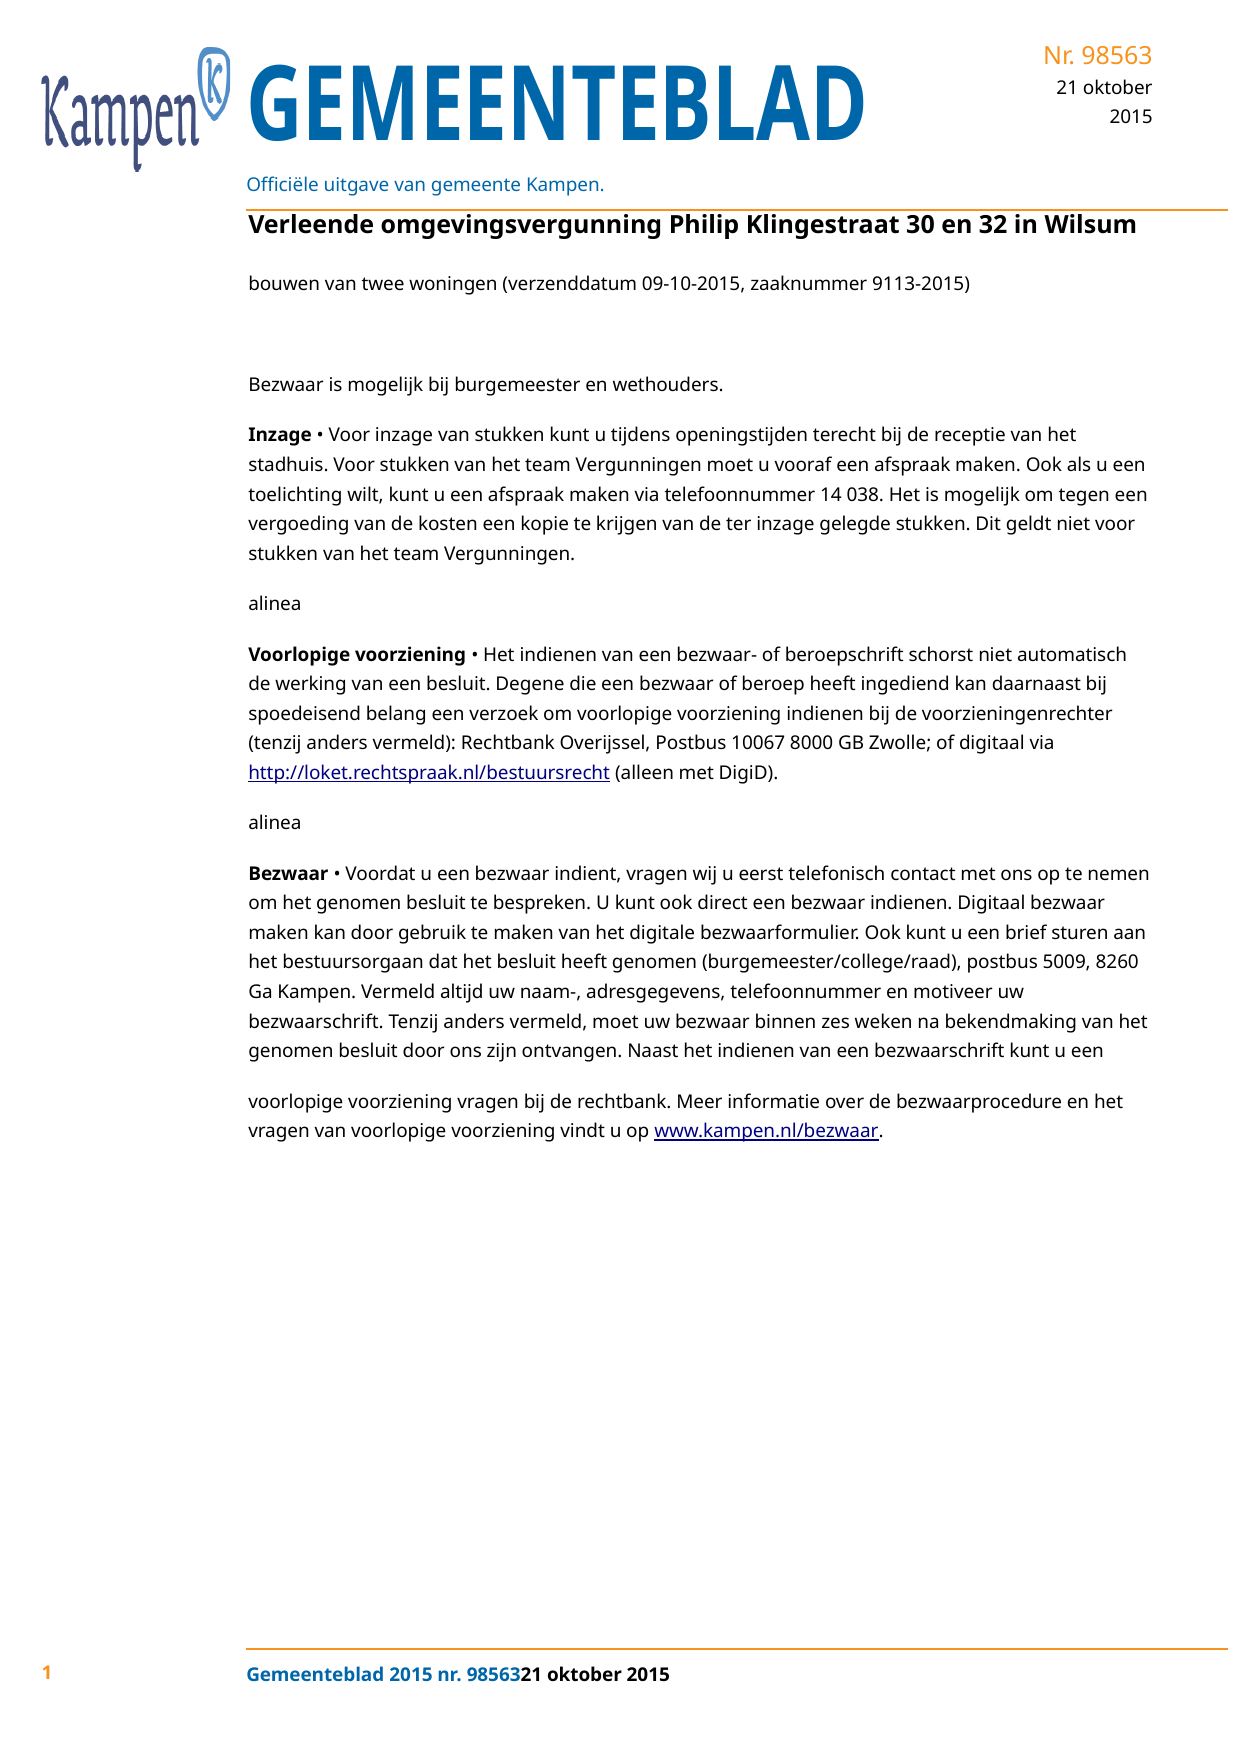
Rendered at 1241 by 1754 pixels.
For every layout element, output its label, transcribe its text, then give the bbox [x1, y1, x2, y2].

picture [41, 47, 231, 172]
text bouwen van twee woningen (verzenddatum 09-10-2015, zaaknummer 9113-2015) [248, 270, 1152, 296]
text Inzage • Voor inzage van stukken kunt u tijdens openingstijden terecht bij de receptie van het stadhuis. Voor stukken van het team Vergunningen moet u vooraf een afspraak maken. Ook als u een toelichting wilt, kunt u een afspraak maken via telefoonnummer 14 038. Het is mogelijk om tegen een vergoeding van de kosten een kopie te krijgen van de ter inzage gelegde stukken. Dit geldt niet voor stukken van het team Vergunningen. [248, 422, 1152, 566]
text alinea­ [248, 590, 1152, 616]
text Voorlopige voorziening • Het indienen van een bezwaar- of beroepschrift schorst niet automatisch de werking van een besluit. Degene die een bezwaar of beroep heeft ingediend kan daarnaast bij spoedeisend belang een verzoek om voorlopige voorziening indienen bij de voorzieningenrechter (tenzij anders vermeld): Rechtbank Overijssel, Postbus 10067 8000 GB Zwolle; of digitaal via http://loket.rechtspraak.nl/bestuursrecht (alleen met DigiD). [248, 641, 1152, 785]
text voorlopige voorziening vragen bij de rechtbank. Meer informatie over de bezwaarprocedure en het vragen van voorlopige voorziening vindt u op www.kampen.nl/bezwaar. [248, 1088, 1152, 1143]
text Bezwaar • Voordat u een bezwaar indient, vragen wij u eerst telefonisch contact met ons op te nemen om het genomen besluit te bespreken. U kunt ook direct een bezwaar indienen. Digitaal bezwaar maken kan door gebruik te maken van het digitale bezwaarformulier. Ook kunt u een brief sturen aan het bestuursorgaan dat het besluit heeft genomen (burgemeester/college/raad), postbus 5009, 8260 Ga Kampen. Vermeld altijd uw naam-, adresgegevens, telefoonnummer en motiveer uw bezwaarschrift. Tenzij anders vermeld, moet uw bezwaar binnen zes weken na bekendmaking van het genomen besluit door ons zijn ontvangen. Naast het indienen van een bezwaarschrift kunt u een [248, 860, 1152, 1063]
text alinea­ [248, 809, 1152, 835]
text Bezwaar is mogelijk bij burgemeester en wethouders. [248, 371, 1152, 397]
text Verleende omgevingsvergunning Philip Klingestraat 30 en 32 in Wilsum [248, 211, 1152, 241]
